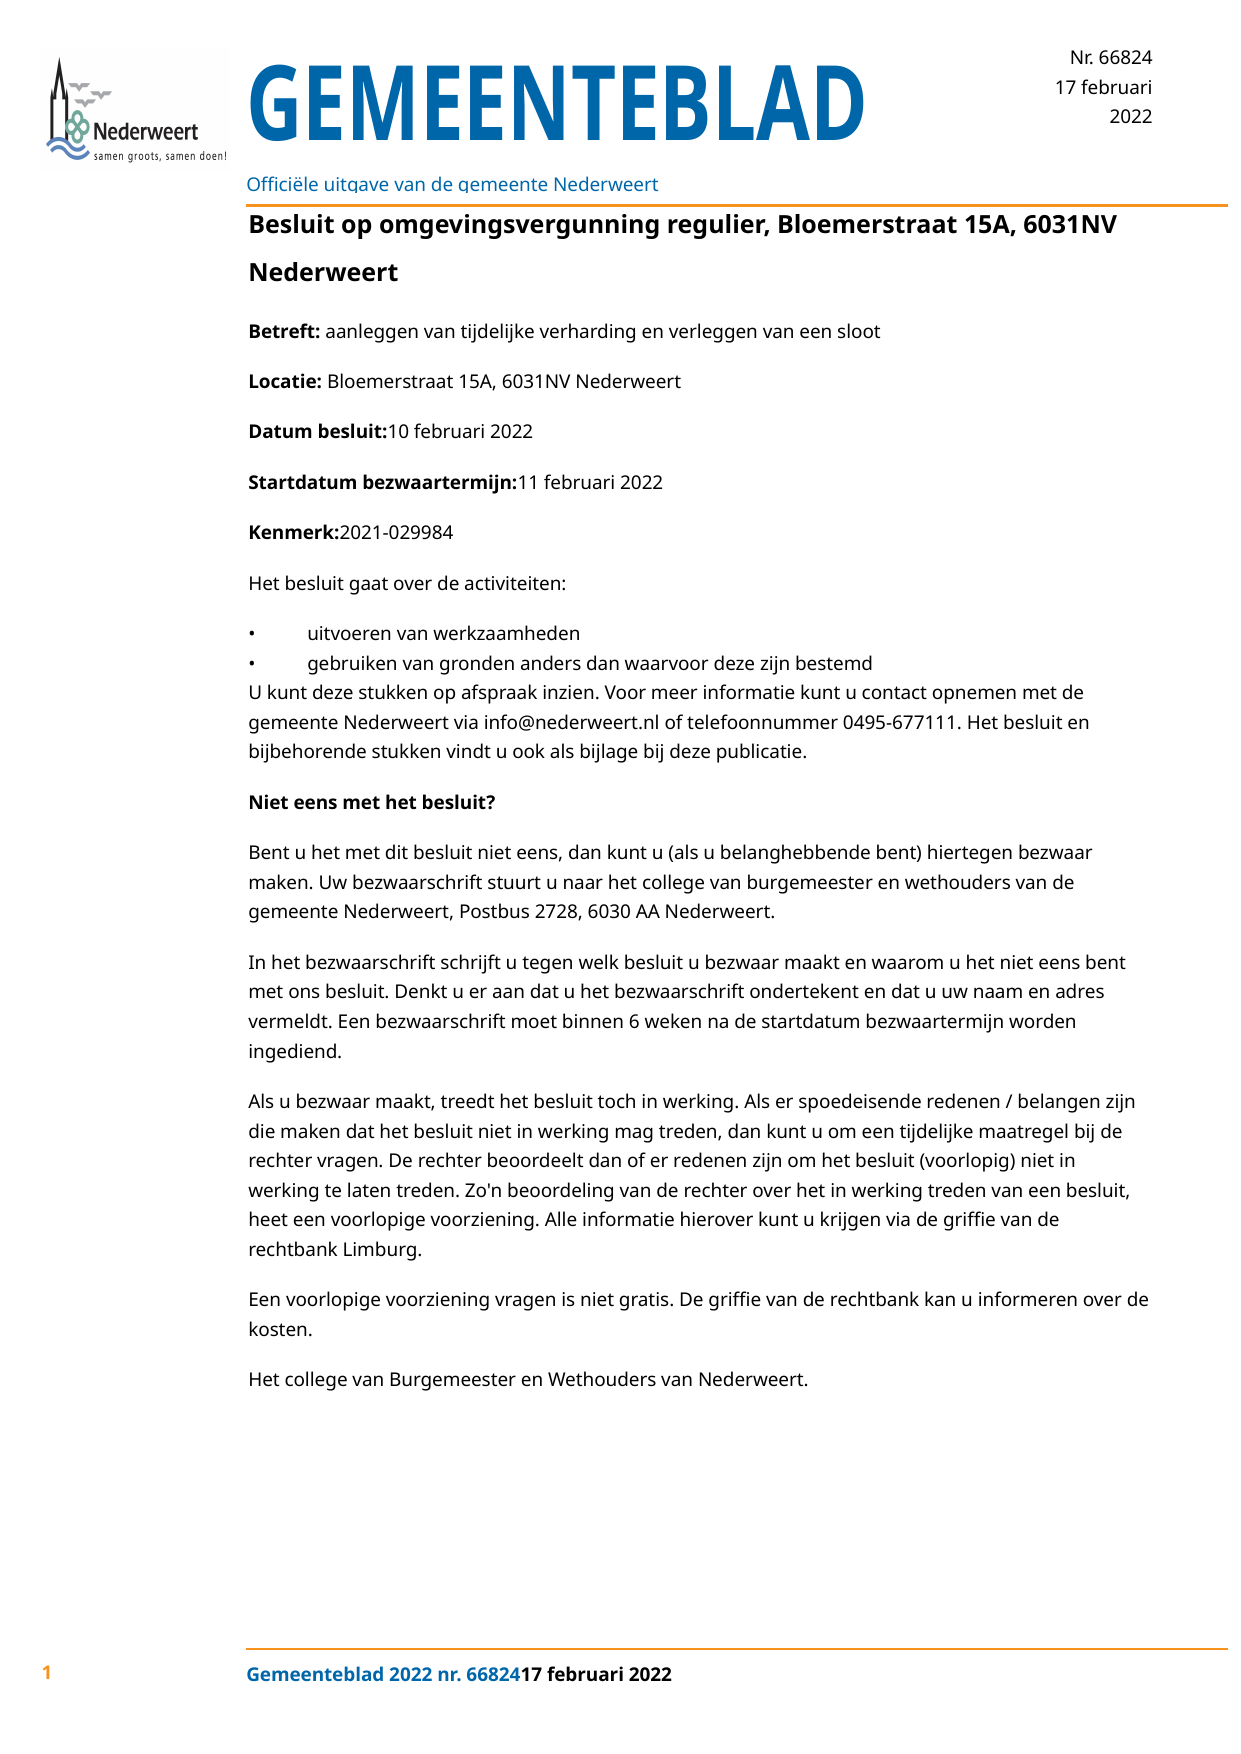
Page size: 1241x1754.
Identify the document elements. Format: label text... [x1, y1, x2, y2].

text U kunt deze stukken op afspraak inzien. Voor meer informatie kunt u contact opnemen met de gemeente Nederweert via info@nederweert.nl of telefoonnummer 0495-677111. Het besluit en bijbehorende stukken vindt u ook als bijlage bij deze publicatie. [248, 679, 1152, 764]
list gebruiken van gronden anders dan waarvoor deze zijn bestemd [248, 650, 1152, 676]
text Locatie: Bloemerstraat 15A, 6031NV Nederweert [248, 368, 1152, 394]
picture [41, 47, 231, 172]
text Bent u het met dit besluit niet eens, dan kunt u (als u belanghebbende bent) hiertegen bezwaar maken. Uw bezwaarschrift stuurt u naar het college van burgemeester en wethouders van de gemeente Nederweert, Postbus 2728, 6030 AA Nederweert. [248, 839, 1152, 924]
text Besluit op omgevingsvergunning regulier, Bloemerstraat 15A, 6031NV Nederweert [248, 207, 1152, 288]
text Als u bezwaar maakt, treedt het besluit toch in werking. Als er spoedeisende redenen / belangen zijn die maken dat het besluit niet in werking mag treden, dan kunt u om een tijdelijke maatregel bij de rechter vragen. De rechter beoordeelt dan of er redenen zijn om het besluit (voorlopig) niet in werking te laten treden. Zo'n beoordeling van de rechter over het in werking treden van een besluit, heet een voorlopige voorziening. Alle informatie hierover kunt u krijgen via de griffie van de rechtbank Limburg. [248, 1088, 1152, 1262]
text In het bezwaarschrift schrijft u tegen welk besluit u bezwaar maakt en waarom u het niet eens bent met ons besluit. Denkt u er aan dat u het bezwaarschrift ondertekent en dat u uw naam en adres vermeldt. Een bezwaarschrift moet binnen 6 weken na de startdatum bezwaartermijn worden ingediend. [248, 949, 1152, 1064]
text Niet eens met het besluit? [248, 789, 1152, 815]
text Startdatum bezwaartermijn:11 februari 2022 [248, 469, 1152, 495]
list uitvoeren van werkzaamheden [248, 620, 1152, 646]
text Het college van Burgemeester en Wethouders van Nederweert. [248, 1367, 1152, 1392]
text Het besluit gaat over de activiteiten: [248, 570, 1152, 596]
text Kenmerk:2021-029984 [248, 519, 1152, 545]
text Datum besluit:10 februari 2022 [248, 419, 1152, 444]
text Een voorlopige voorziening vragen is niet gratis. De griffie van de rechtbank kan u informeren over de kosten. [248, 1287, 1152, 1342]
text Betreft: aanleggen van tijdelijke verharding en verleggen van een sloot [248, 318, 1152, 344]
